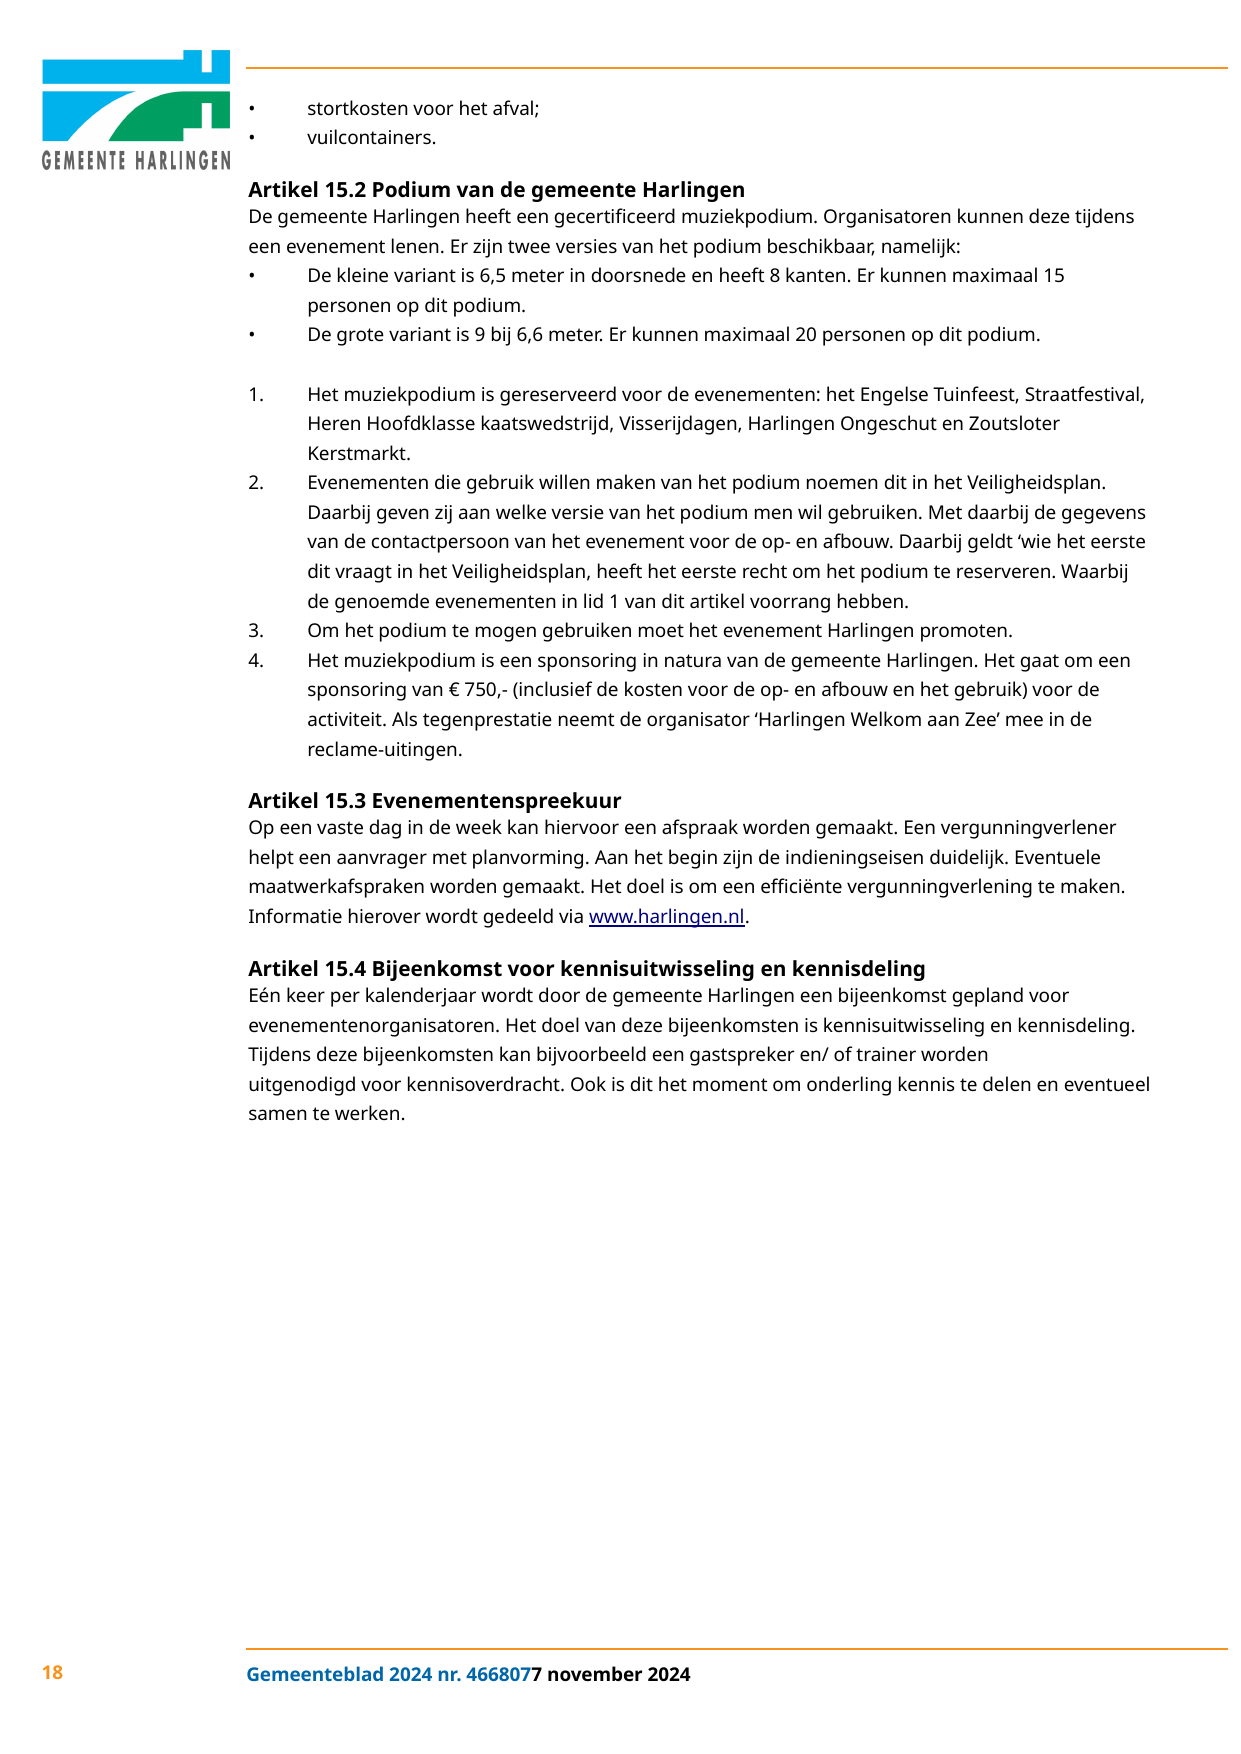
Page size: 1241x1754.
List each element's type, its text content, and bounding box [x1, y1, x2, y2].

list Het muziekpodium is een sponsoring in natura van de gemeente Harlingen. Het gaat om een sponsoring van € 750,- (inclusief de kosten voor de op- en afbouw en het gebruik) voor de activiteit. Als tegenprestatie neemt de organisator ‘Harlingen Welkom aan Zee’ mee in de reclame-uitingen. [248, 647, 1152, 761]
text Informatie hierover wordt gedeeld via www.harlingen.nl. [248, 903, 1152, 929]
list Evenementen die gebruik willen maken van het podium noemen dit in het Veiligheidsplan. Daarbij geven zij aan welke versie van het podium men wil gebruiken. Met daarbij de gegevens van de contactpersoon van het evenement voor de op- en afbouw. Daarbij geldt ‘wie het eerste dit vraagt in het Veiligheidsplan, heeft het eerste recht om het podium te reserveren. Waarbij de genoemde evenementen in lid 1 van dit artikel voorrang hebben. [248, 469, 1152, 613]
list Het muziekpodium is gereserveerd voor de evenementen: het Engelse Tuinfeest, Straatfestival, Heren Hoofdklasse kaatswedstrijd, Visserijdagen, Harlingen Ongeschut en Zoutsloter Kerstmarkt. [248, 381, 1152, 466]
text Op een vaste dag in de week kan hiervoor een afspraak worden gemaakt. Een vergunningverlener helpt een aanvrager met planvorming. Aan het begin zijn de indieningseisen duidelijk. Eventuele maatwerkafspraken worden gemaakt. Het doel is om een efficiënte vergunningverlening te maken. [248, 814, 1152, 899]
text Artikel 15.2 Podium van de gemeente Harlingen [248, 175, 1152, 203]
list vuilcontainers. [248, 124, 1152, 150]
picture [41, 47, 231, 172]
text Artikel 15.4 Bijeenkomst voor kennisuitwisseling en kennisdeling [248, 954, 1152, 982]
text Eén keer per kalenderjaar wordt door de gemeente Harlingen een bijeenkomst gepland voor evenementenorganisatoren. Het doel van deze bijeenkomsten is kennisuitwisseling en kennisdeling. Tijdens deze bijeenkomsten kan bijvoorbeeld een gastspreker en/ of trainer worden [248, 982, 1152, 1067]
list De kleine variant is 6,5 meter in doorsnede en heeft 8 kanten. Er kunnen maximaal 15 personen op dit podium. [248, 262, 1152, 318]
list De grote variant is 9 bij 6,6 meter. Er kunnen maximaal 20 personen op dit podium. [248, 322, 1152, 347]
list stortkosten voor het afval; [248, 95, 1152, 121]
text uitgenodigd voor kennisoverdracht. Ook is dit het moment om onderling kennis te delen en eventueel samen te werken. [248, 1071, 1152, 1126]
text De gemeente Harlingen heeft een gecertificeerd muziekpodium. Organisatoren kunnen deze tijdens een evenement lenen. Er zijn twee versies van het podium beschikbaar, namelijk: [248, 203, 1152, 258]
text Artikel 15.3 Evenementenspreekuur [248, 786, 1152, 814]
list Om het podium te mogen gebruiken moet het evenement Harlingen promoten. [248, 617, 1152, 643]
